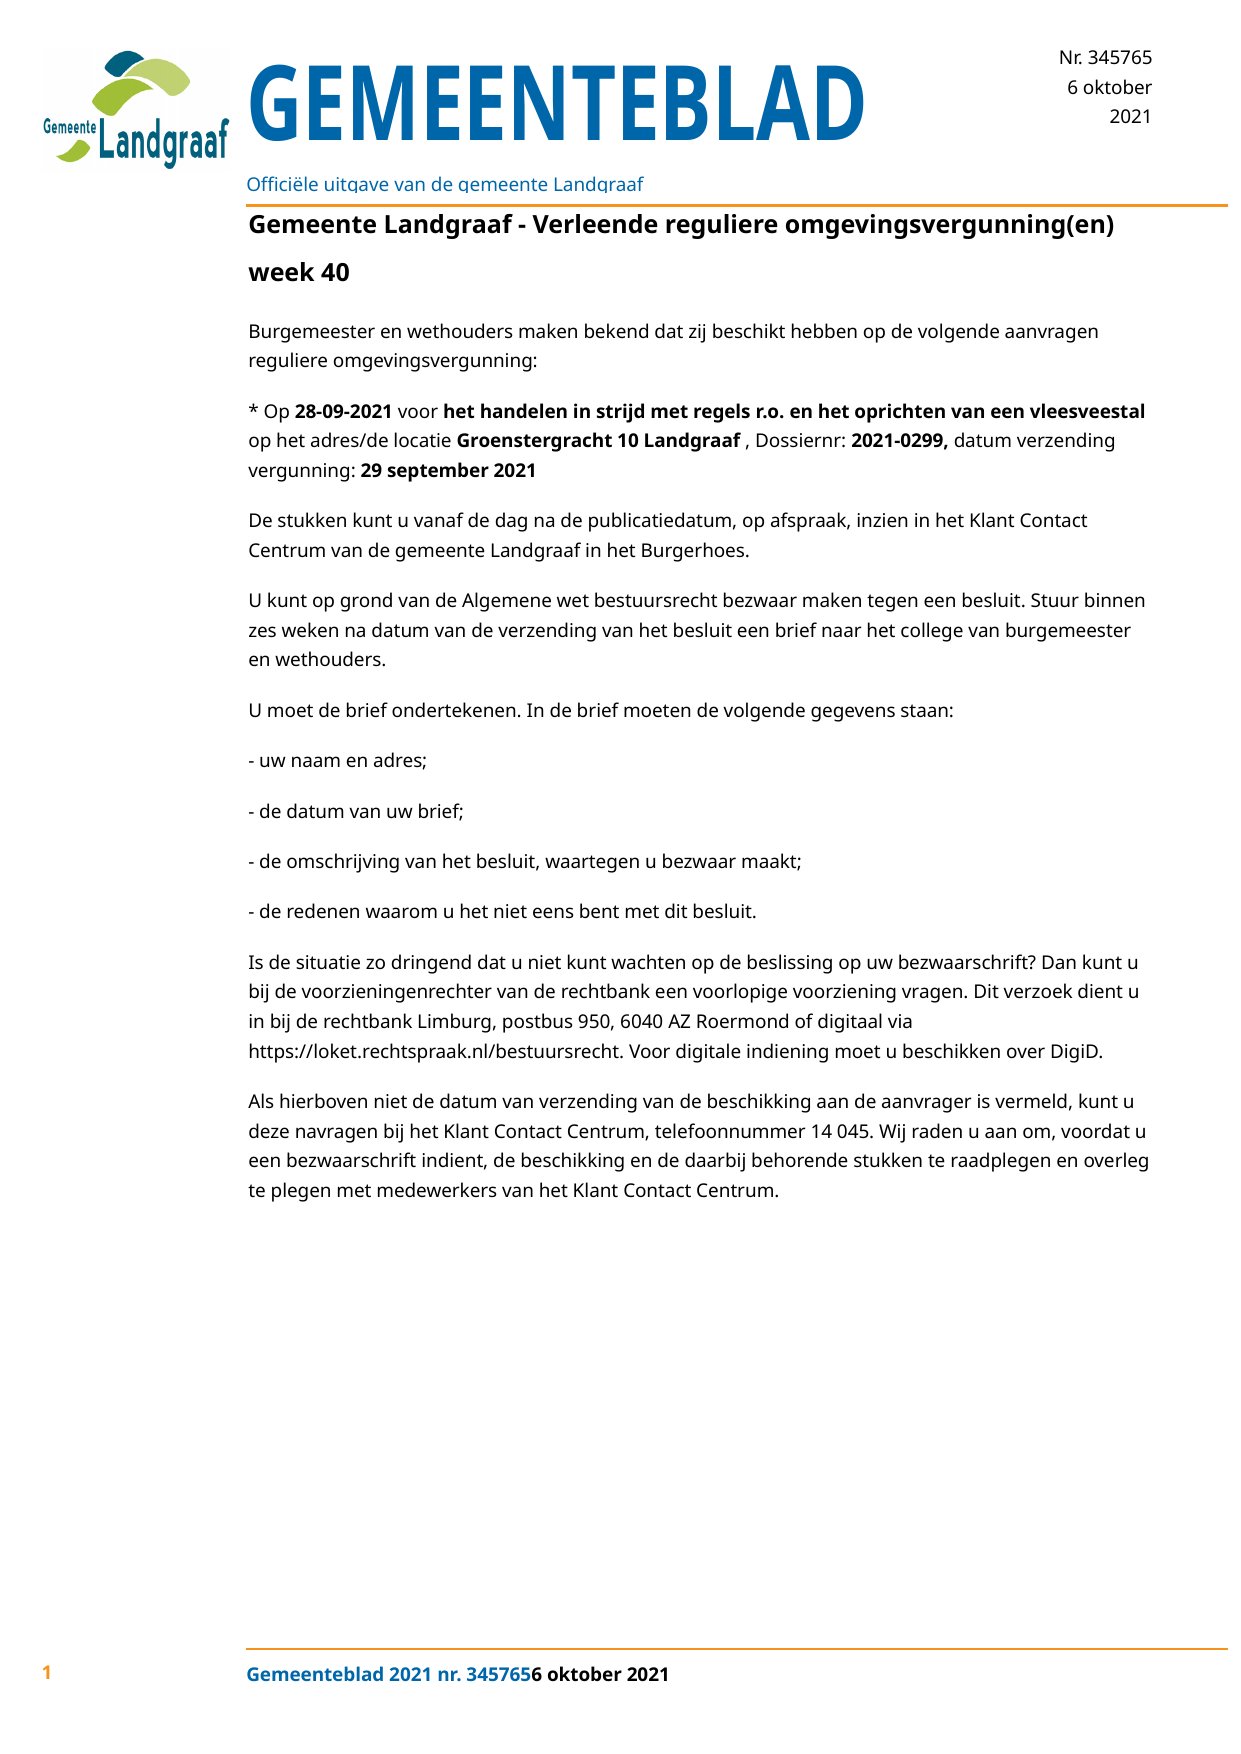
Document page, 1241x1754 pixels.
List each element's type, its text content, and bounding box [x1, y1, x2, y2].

picture [41, 47, 231, 172]
text Gemeente Landgraaf - Verleende reguliere omgevingsvergunning(en) week 40 [248, 207, 1152, 288]
text De stukken kunt u vanaf de dag na de publicatiedatum, op afspraak, inzien in het Klant Contact Centrum van de gemeente Landgraaf in het Burgerhoes. [248, 507, 1152, 563]
text U kunt op grond van de Algemene wet bestuursrecht bezwaar maken tegen een besluit. Stuur binnen zes weken na datum van de verzending van het besluit een brief naar het college van burgemeester en wethouders. [248, 587, 1152, 672]
text - uw naam en adres; [248, 747, 1152, 773]
text - de redenen waarom u het niet eens bent met dit besluit. [248, 899, 1152, 924]
text U moet de brief ondertekenen. In de brief moeten de volgende gegevens staan: [248, 697, 1152, 723]
text - de datum van uw brief; [248, 798, 1152, 824]
text * Op 28-09-2021 voor het handelen in strijd met regels r.o. en het oprichten van een vleesveestal op het adres/de locatie Groenstergracht 10 Landgraaf , Dossiernr: 2021-0299, datum verzending vergunning: 29 september 2021 [248, 398, 1152, 483]
text Als hierboven niet de datum van verzending van de beschikking aan de aanvrager is vermeld, kunt u deze navragen bij het Klant Contact Centrum, telefoonnummer 14 045. Wij raden u aan om, voordat u een bezwaarschrift indient, de beschikking en de daarbij behorende stukken te raadplegen en overleg te plegen met medewerkers van het Klant Contact Centrum. [248, 1088, 1152, 1203]
text - de omschrijving van het besluit, waartegen u bezwaar maakt; [248, 848, 1152, 874]
text Is de situatie zo dringend dat u niet kunt wachten op de beslissing op uw bezwaarschrift? Dan kunt u bij de voorzieningenrechter van de rechtbank een voorlopige voorziening vragen. Dit verzoek dient u in bij de rechtbank Limburg, postbus 950, 6040 AZ Roermond of digitaal via https://loket.rechtspraak.nl/bestuursrecht. Voor digitale indiening moet u beschikken over DigiD. [248, 949, 1152, 1064]
text Burgemeester en wethouders maken bekend dat zij beschikt hebben op de volgende aanvragen reguliere omgevingsvergunning: [248, 318, 1152, 373]
